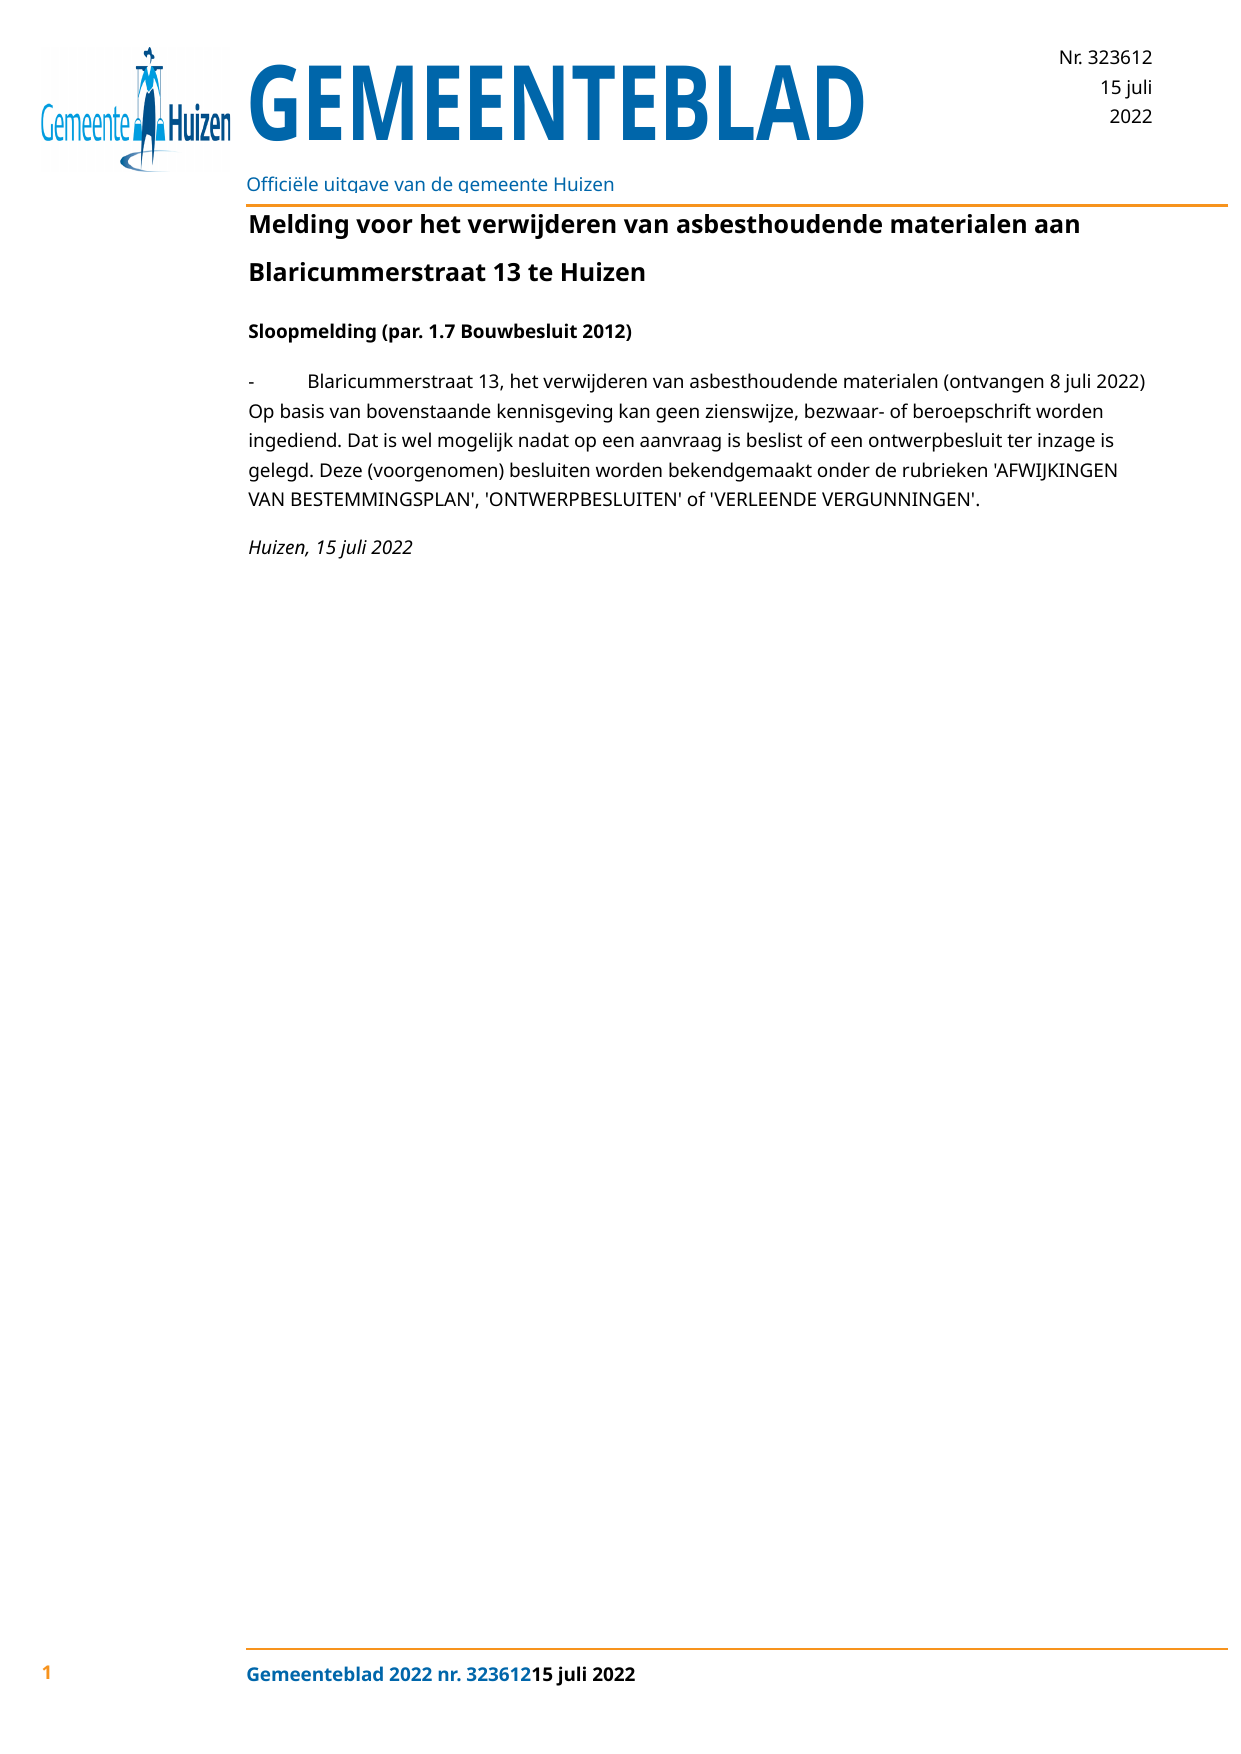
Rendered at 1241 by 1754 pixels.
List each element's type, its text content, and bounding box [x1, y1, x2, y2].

text Huizen, 15 juli 2022 [248, 534, 1152, 560]
list Blaricummerstraat 13, het verwijderen van asbesthoudende materialen (ontvangen 8 juli 2022) [248, 368, 1152, 394]
text Op basis van bovenstaande kennisgeving kan geen zienswijze, bezwaar- of beroepschrift worden ingediend. Dat is wel mogelijk nadat op een aanvraag is beslist of een ontwerpbesluit ter inzage is gelegd. Deze (voorgenomen) besluiten worden bekendgemaakt onder de rubrieken 'AFWIJKINGEN VAN BESTEMMINGSPLAN', 'ONTWERPBESLUITEN' of 'VERLEENDE VERGUNNINGEN'. [248, 398, 1152, 512]
text Sloopmelding (par. 1.7 Bouwbesluit 2012) [248, 318, 1152, 344]
text Melding voor het verwijderen van asbesthoudende materialen aan Blaricummerstraat 13 te Huizen [248, 207, 1152, 288]
picture [41, 47, 231, 172]
